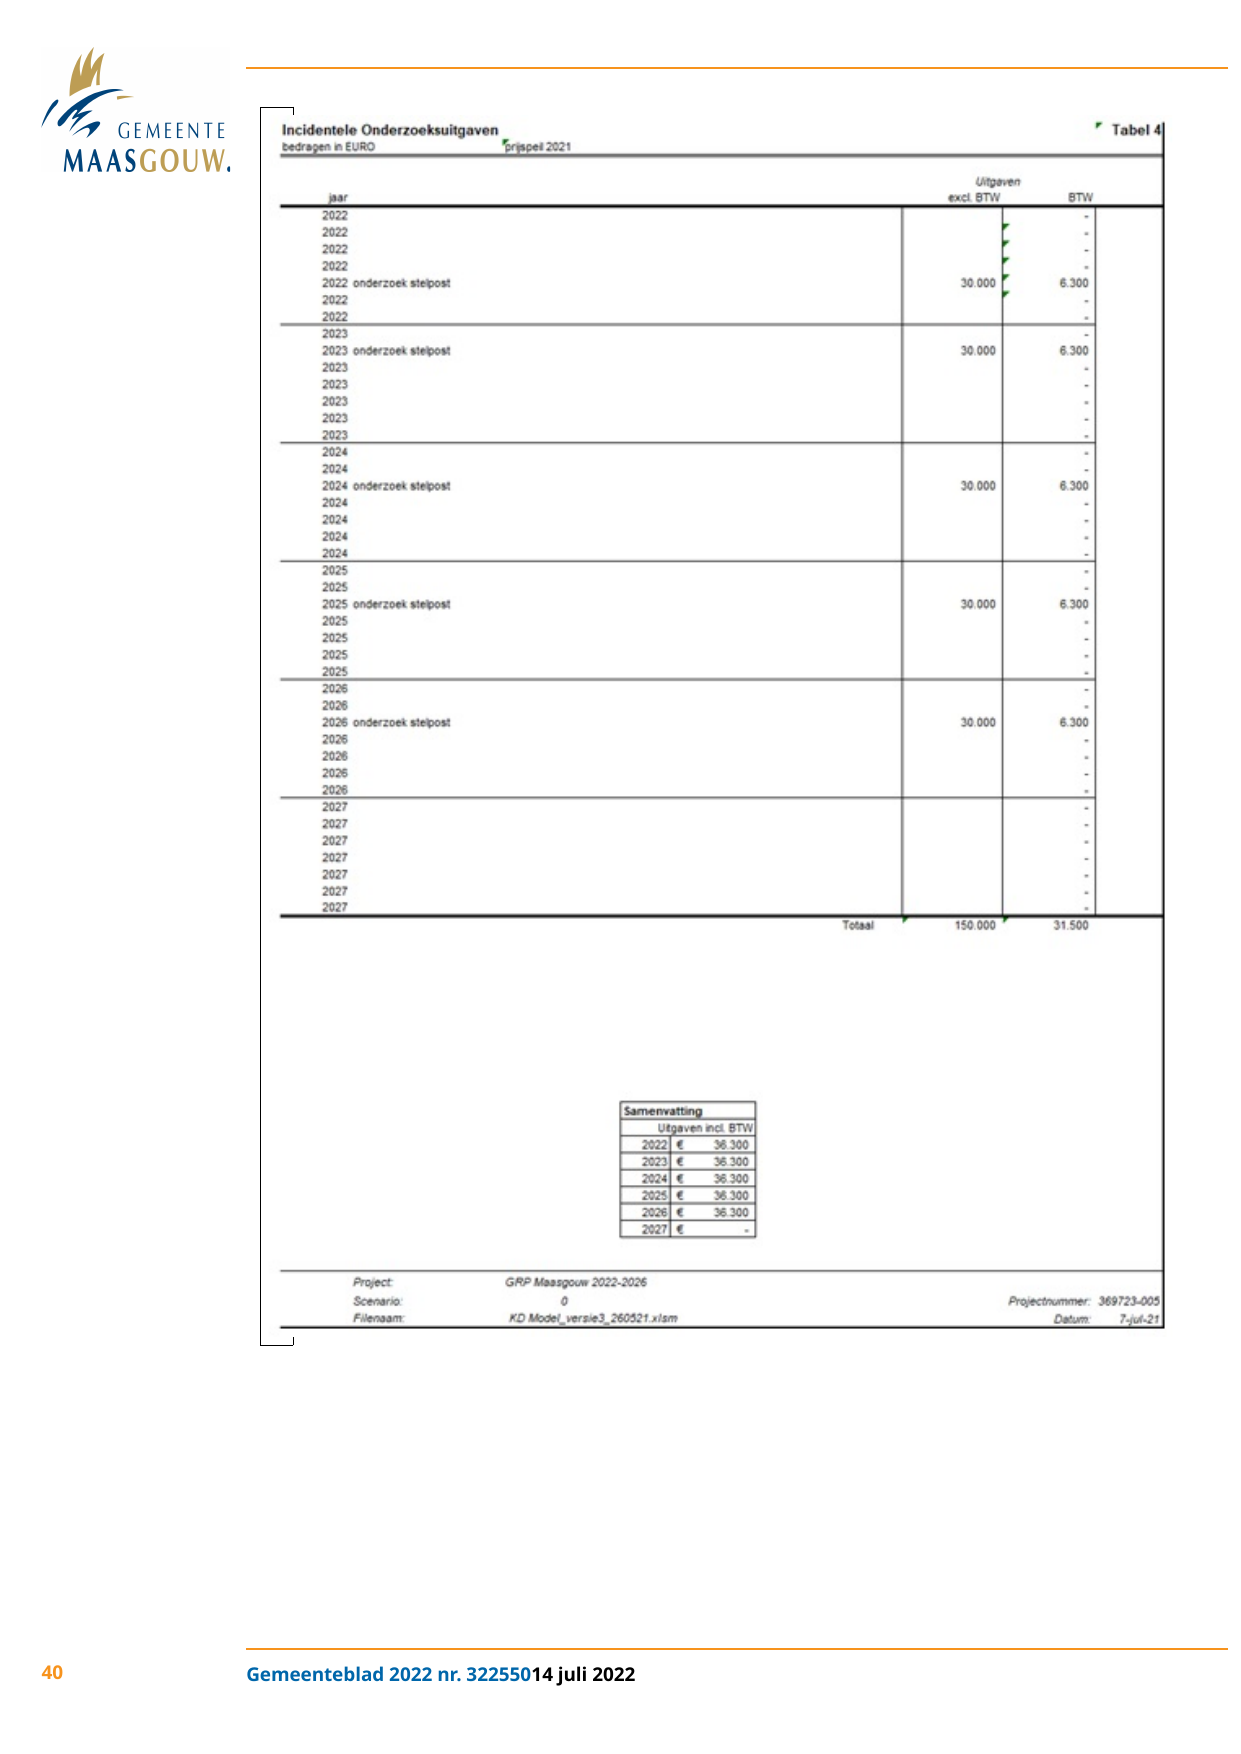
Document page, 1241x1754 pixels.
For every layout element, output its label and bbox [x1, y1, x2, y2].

picture [41, 47, 231, 172]
picture [268, 115, 1173, 1337]
